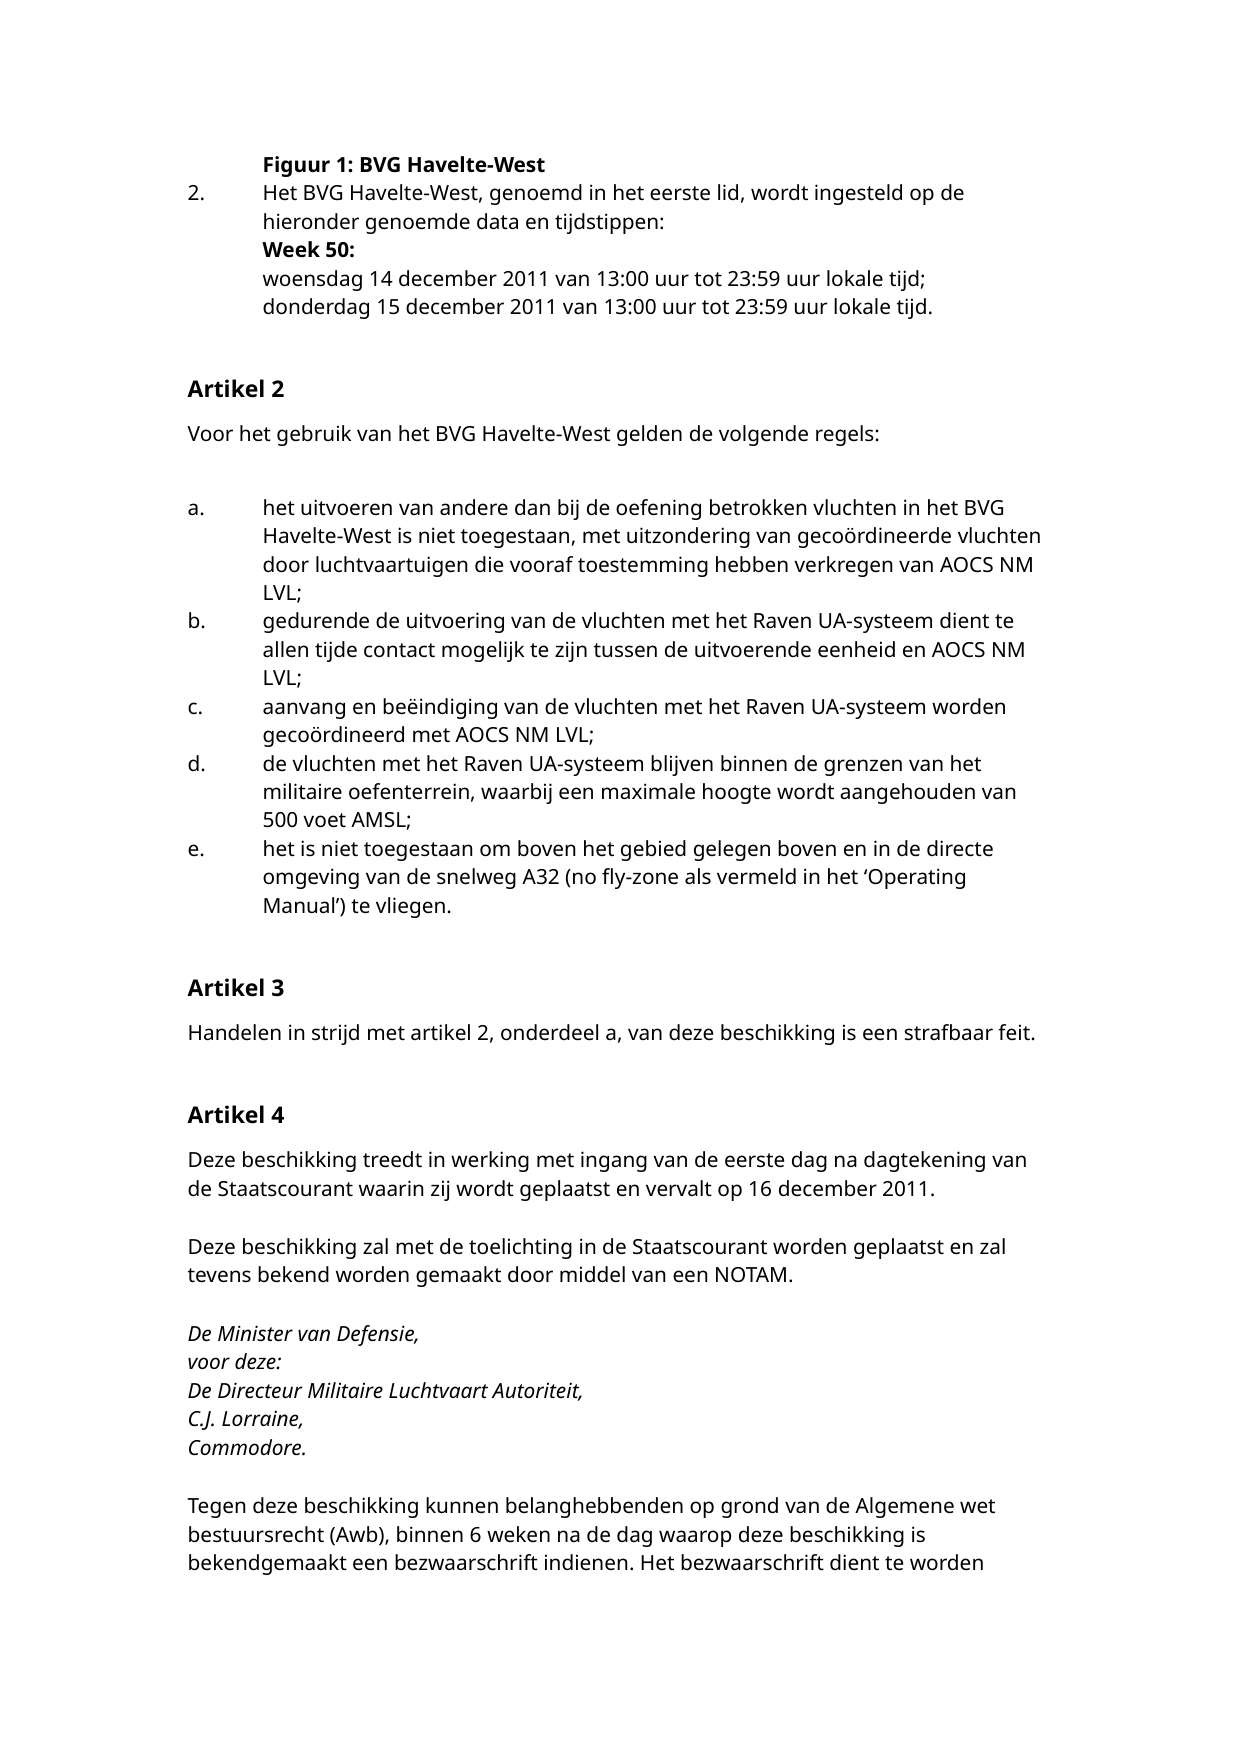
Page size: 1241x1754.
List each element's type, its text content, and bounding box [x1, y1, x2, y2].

text Commodore. [187, 1433, 1053, 1461]
subtitle Artikel 4 [187, 1099, 1053, 1130]
text Voor het gebruik van het BVG Havelte-West gelden de volgende regels: [187, 419, 1053, 448]
text De Minister van Defensie, [187, 1319, 1053, 1347]
text voor deze: [187, 1347, 1053, 1376]
list aanvang en beëindiging van de vluchten met het Raven UA-systeem worden gecoördineerd met AOCS NM LVL; [187, 692, 1053, 749]
subtitle Artikel 3 [187, 972, 1053, 1003]
subtitle Artikel 2 [187, 373, 1053, 404]
text Deze beschikking zal met de toelichting in de Staatscourant worden geplaatst en zal tevens bekend worden gemaakt door middel van een NOTAM. [187, 1232, 1053, 1289]
list de vluchten met het Raven UA-systeem blijven binnen de grenzen van het militaire oefenterrein, waarbij een maximale hoogte wordt aangehouden van 500 voet AMSL; [187, 749, 1053, 834]
list het uitvoeren van andere dan bij de oefening betrokken vluchten in het BVG Havelte-West is niet toegestaan, met uitzondering van gecoördineerde vluchten door luchtvaartuigen die vooraf toestemming hebben verkregen van AOCS NM LVL; [187, 493, 1053, 607]
text Tegen deze beschikking kunnen belanghebbenden op grond van de Algemene wet bestuursrecht (Awb), binnen 6 weken na de dag waarop deze beschikking is bekendgemaakt een bezwaarschrift indienen. Het bezwaarschrift dient te worden [187, 1491, 1053, 1577]
text Handelen in strijd met artikel 2, onderdeel a, van deze beschikking is een strafbaar feit. [187, 1018, 1053, 1047]
list woensdag 14 december 2011 van 13:00 uur tot 23:59 uur lokale tijd; [187, 264, 1053, 292]
text C.J. Lorraine, [187, 1404, 1053, 1433]
list Week 50: [187, 235, 1053, 264]
list Het BVG Havelte-West, genoemd in het eerste lid, wordt ingesteld op de hieronder genoemde data en tijdstippen: [187, 178, 1053, 235]
text De Directeur Militaire Luchtvaart Autoriteit, [187, 1376, 1053, 1404]
list gedurende de uitvoering van de vluchten met het Raven UA-systeem dient te allen tijde contact mogelijk te zijn tussen de uitvoerende eenheid en AOCS NM LVL; [187, 607, 1053, 692]
list donderdag 15 december 2011 van 13:00 uur tot 23:59 uur lokale tijd. [187, 292, 1053, 321]
text Deze beschikking treedt in werking met ingang van de eerste dag na dagtekening van de Staatscourant waarin zij wordt geplaatst en vervalt op 16 december 2011. [187, 1145, 1053, 1202]
list Figuur 1: BVG Havelte-West [187, 150, 1053, 178]
list het is niet toegestaan om boven het gebied gelegen boven en in de directe omgeving van de snelweg A32 (no fly-zone als vermeld in het ‘Operating Manual’) te vliegen. [187, 834, 1053, 919]
